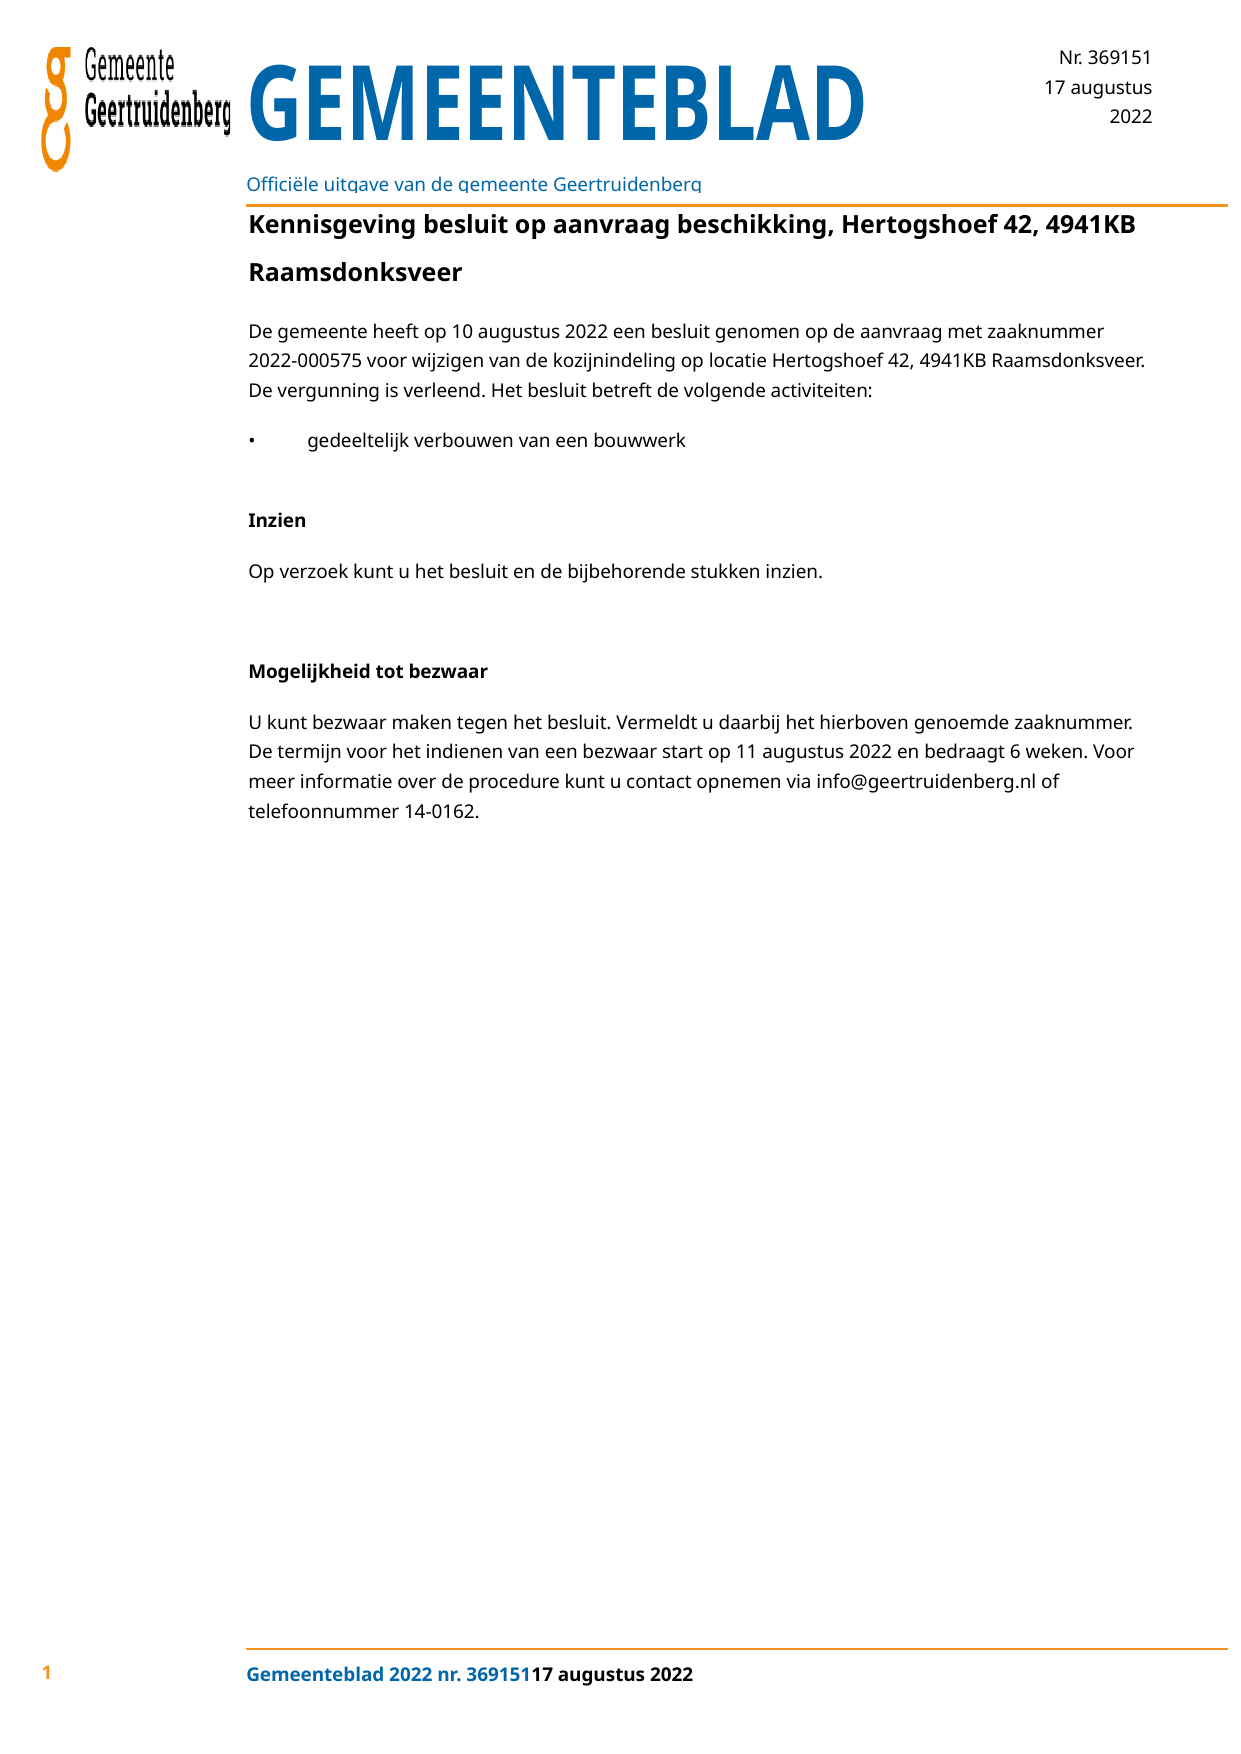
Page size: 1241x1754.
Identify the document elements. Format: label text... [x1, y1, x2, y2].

text Kennisgeving besluit op aanvraag beschikking, Hertogshoef 42, 4941KB Raamsdonksveer [248, 207, 1152, 288]
text Mogelijkheid tot bezwaar [248, 659, 1152, 684]
text De gemeente heeft op 10 augustus 2022 een besluit genomen op de aanvraag met zaaknummer 2022-000575 voor wijzigen van de kozijnindeling op locatie Hertogshoef 42, 4941KB Raamsdonksveer. De vergunning is verleend. Het besluit betreft de volgende activiteiten: [248, 318, 1152, 403]
text U kunt bezwaar maken tegen het besluit. Vermeldt u daarbij het hierboven genoemde zaaknummer. De termijn voor het indienen van een bezwaar start op 11 augustus 2022 en bedraagt 6 weken. Voor meer informatie over de procedure kunt u contact opnemen via info@geertruidenberg.nl of telefoonnummer 14-0162. [248, 709, 1152, 824]
text Inzien [248, 507, 1152, 533]
text Op verzoek kunt u het besluit en de bijbehorende stukken inzien. [248, 558, 1152, 584]
list gedeeltelijk verbouwen van een bouwwerk [248, 427, 1152, 453]
picture [41, 47, 231, 172]
